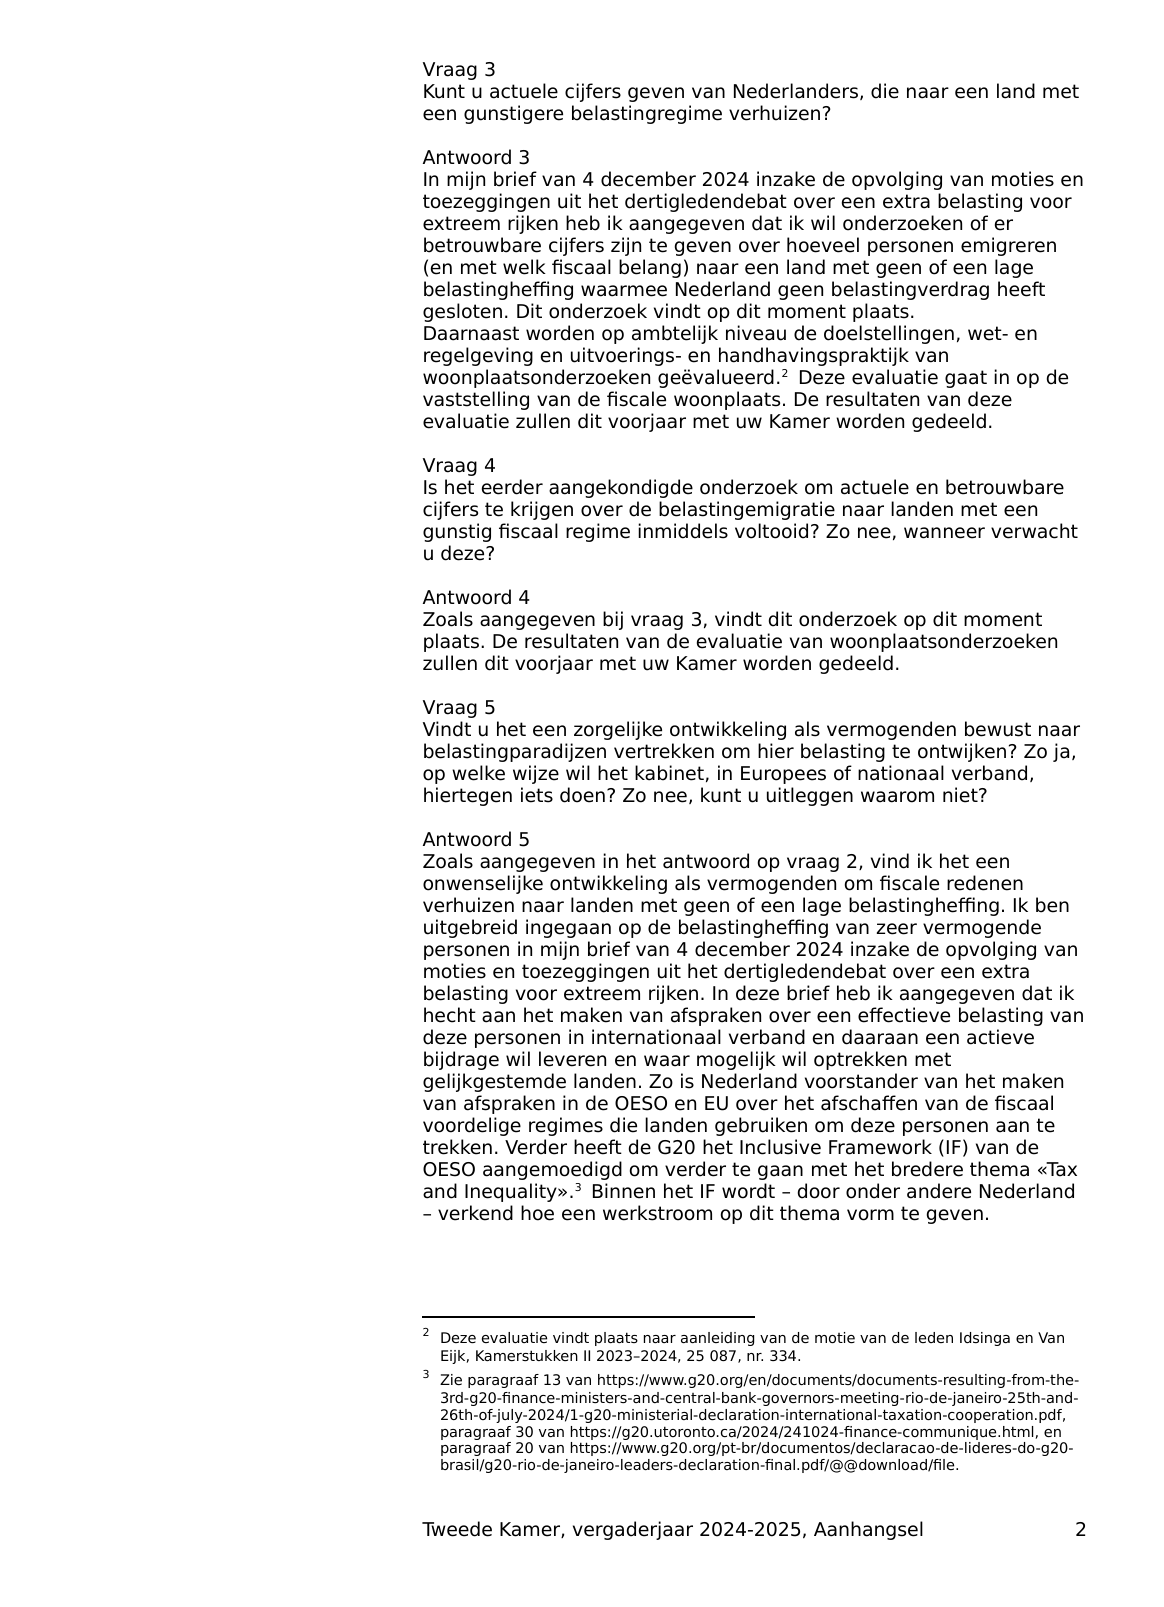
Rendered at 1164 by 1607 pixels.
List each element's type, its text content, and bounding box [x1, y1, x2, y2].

text Zoals aangegeven in het antwoord op vraag 2, vind ik het een onwenselijke ontwikkeling als vermogenden om fiscale redenen verhuizen naar landen met geen of een lage belastingheffing. Ik ben uitgebreid ingegaan op de belastingheffing van zeer vermogende personen in mijn brief van 4 december 2024 inzake de opvolging van moties en toezeggingen uit het dertigledendebat over een extra belasting voor extreem rijken. In deze brief heb ik aangegeven dat ik hecht aan het maken van afspraken over een effectieve belasting van deze personen in internationaal verband en daaraan een actieve bijdrage wil leveren en waar mogelijk wil optrekken met gelijkgestemde landen. Zo is Nederland voorstander van het maken van afspraken in de OESO en EU over het afschaffen van de fiscaal voordelige regimes die landen gebruiken om deze personen aan te trekken. Verder heeft de G20 het Inclusive Framework (IF) van de OESO aangemoedigd om verder te gaan met het bredere thema «Tax and Inequality». Binnen het IF wordt – door onder andere Nederland – verkend hoe een werkstroom op dit thema vorm te geven. [422, 851, 1087, 1225]
text Deze evaluatie vindt plaats naar aanleiding van de motie van de leden Idsinga en Van Eijk, Kamerstukken II 2023–2024, 25 087, nr. 334. [422, 1326, 1087, 1365]
text Zie paragraaf 13 van https://www.g20.org/en/documents/documents-resulting-from-the-3rd-g20-finance-ministers-and-central-bank-governors-meeting-rio-de-janeiro-25th-and-26th-of-july-2024/1-g20-ministerial-declaration-international-taxation-cooperation.pdf, paragraaf 30 van https://g20.utoronto.ca/2024/241024-finance-communique.html, en paragraaf 20 van https://www.g20.org/pt-br/documentos/declaracao-de-lideres-do-g20-brasil/g20-rio-de-janeiro-leaders-declaration-final.pdf/@@download/file. [422, 1368, 1087, 1474]
text Antwoord 5 [422, 829, 1087, 851]
text Daarnaast worden op ambtelijk niveau de doelstellingen, wet- en regelgeving en uitvoerings- en handhavingspraktijk van woonplaatsonderzoeken geëvalueerd. Deze evaluatie gaat in op de vaststelling van de fiscale woonplaats. De resultaten van deze evaluatie zullen dit voorjaar met uw Kamer worden gedeeld. [422, 323, 1087, 433]
text Vraag 4 [422, 455, 1087, 477]
text Vraag 5 [422, 697, 1087, 719]
text Zoals aangegeven bij vraag 3, vindt dit onderzoek op dit moment plaats. De resultaten van de evaluatie van woonplaatsonderzoeken zullen dit voorjaar met uw Kamer worden gedeeld. [422, 609, 1087, 675]
text Kunt u actuele cijfers geven van Nederlanders, die naar een land met een gunstigere belastingregime verhuizen? [422, 81, 1087, 125]
text Antwoord 4 [422, 587, 1087, 609]
text Vindt u het een zorgelijke ontwikkeling als vermogenden bewust naar belastingparadijzen vertrekken om hier belasting te ontwijken? Zo ja, op welke wijze wil het kabinet, in Europees of nationaal verband, hiertegen iets doen? Zo nee, kunt u uitleggen waarom niet? [422, 719, 1087, 807]
text Is het eerder aangekondigde onderzoek om actuele en betrouwbare cijfers te krijgen over de belastingemigratie naar landen met een gunstig fiscaal regime inmiddels voltooid? Zo nee, wanneer verwacht u deze? [422, 477, 1087, 565]
text Antwoord 3 [422, 147, 1087, 169]
text Vraag 3 [422, 59, 1087, 81]
text In mijn brief van 4 december 2024 inzake de opvolging van moties en toezeggingen uit het dertigledendebat over een extra belasting voor extreem rijken heb ik aangegeven dat ik wil onderzoeken of er betrouwbare cijfers zijn te geven over hoeveel personen emigreren (en met welk fiscaal belang) naar een land met geen of een lage belastingheffing waarmee Nederland geen belastingverdrag heeft gesloten. Dit onderzoek vindt op dit moment plaats. [422, 169, 1087, 323]
